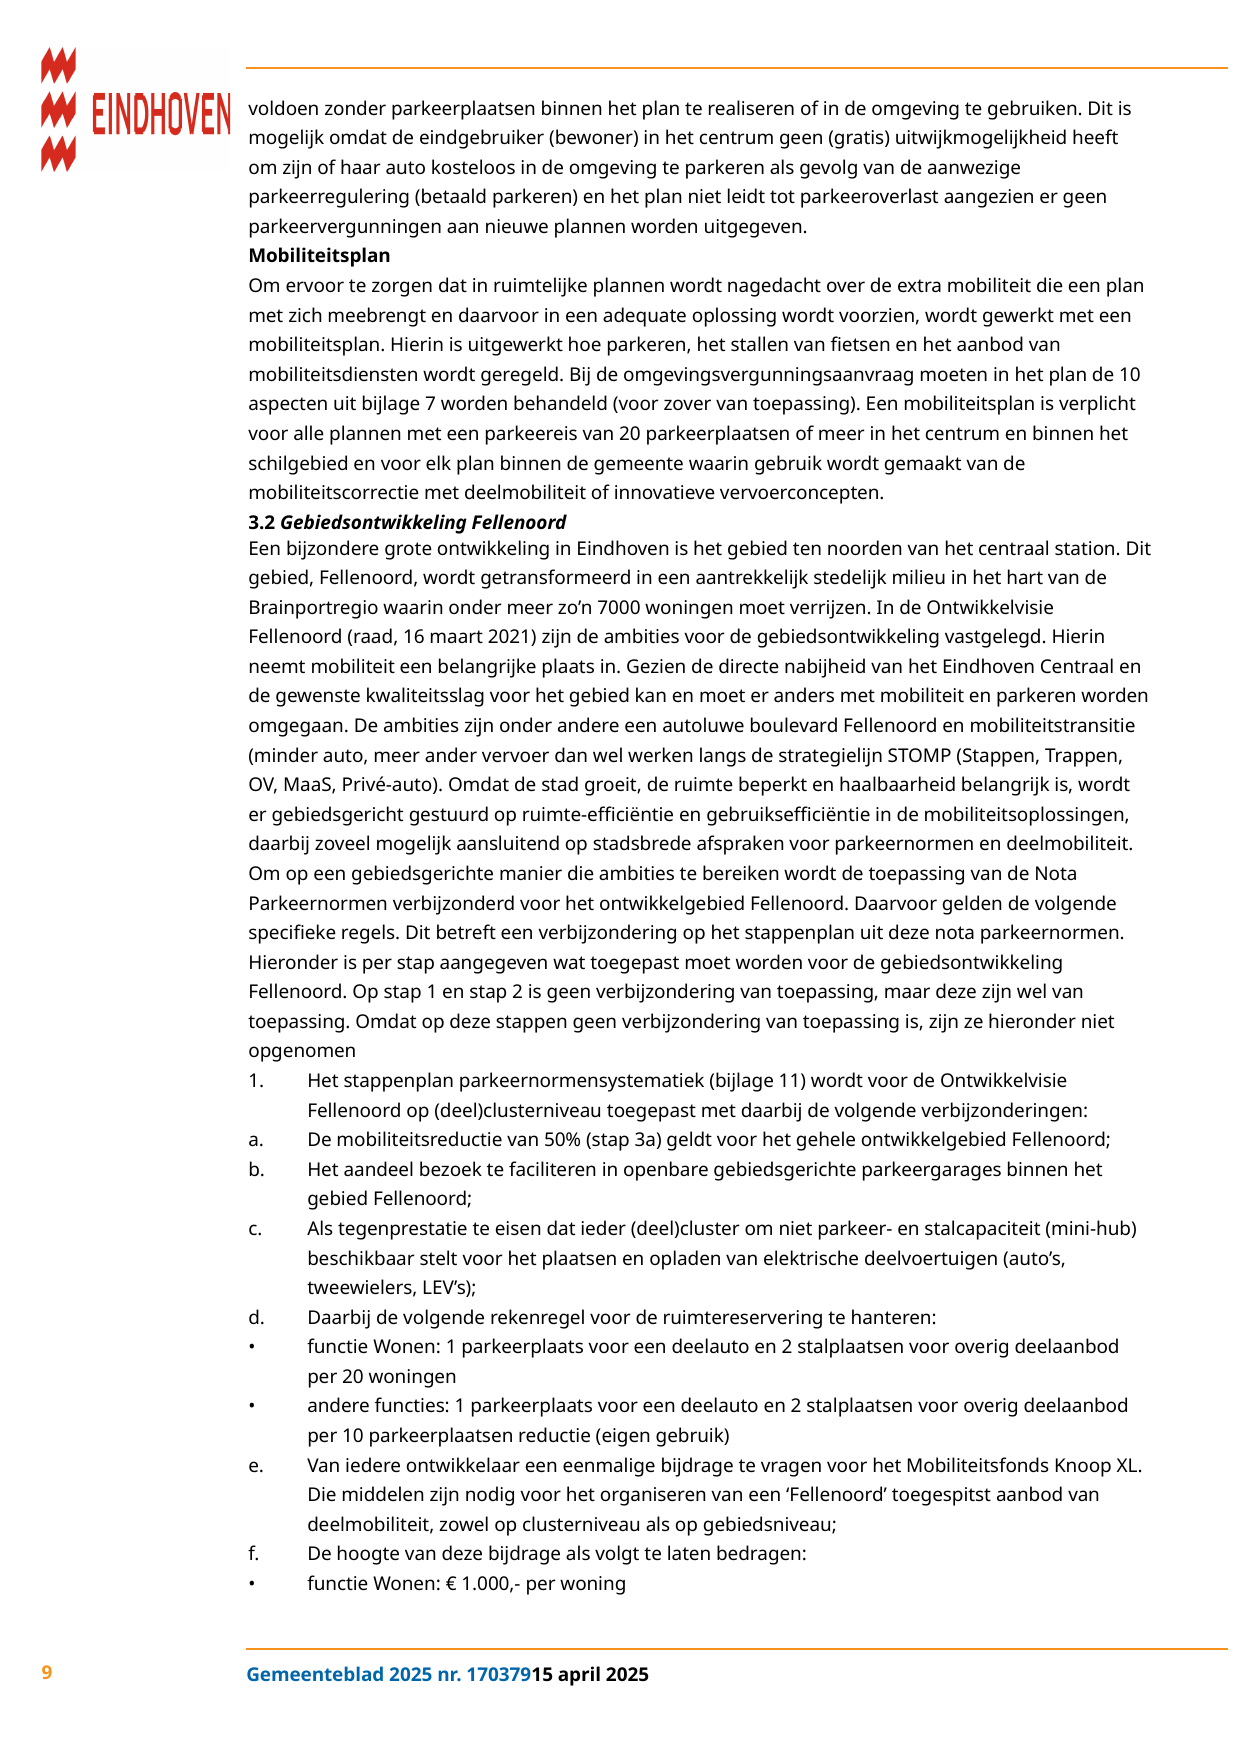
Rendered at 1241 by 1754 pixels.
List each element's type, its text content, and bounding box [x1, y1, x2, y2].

list De hoogte van deze bijdrage als volgt te laten bedragen: [248, 1541, 1152, 1566]
list Het aandeel bezoek te faciliteren in openbare gebiedsgerichte parkeergarages binnen het gebied Fellenoord; [248, 1156, 1152, 1211]
list functie Wonen: 1 parkeerplaats voor een deelauto en 2 stalplaatsen voor overig deelaanbod per 20 woningen [248, 1333, 1152, 1389]
list Van iedere ontwikkelaar een eenmalige bijdrage te vragen voor het Mobiliteitsfonds Knoop XL. Die middelen zijn nodig voor het organiseren van een ‘Fellenoord’ toegespitst aanbod van deelmobiliteit, zowel op clusterniveau als op gebiedsniveau; [248, 1452, 1152, 1537]
text Om op een gebiedsgerichte manier die ambities te bereiken wordt de toepassing van de Nota Parkeernormen verbijzonderd voor het ontwikkelgebied Fellenoord. Daarvoor gelden de volgende specifieke regels. Dit betreft een verbijzondering op het stappenplan uit deze nota parkeernormen. Hieronder is per stap aangegeven wat toegepast moet worden voor de gebiedsontwikkeling Fellenoord. Op stap 1 en stap 2 is geen verbijzondering van toepassing, maar deze zijn wel van toepassing. Omdat op deze stappen geen verbijzondering van toepassing is, zijn ze hieronder niet opgenomen [248, 860, 1152, 1063]
text Om ervoor te zorgen dat in ruimtelijke plannen wordt nagedacht over de extra mobiliteit die een plan met zich meebrengt en daarvoor in een adequate oplossing wordt voorzien, wordt gewerkt met een mobiliteitsplan. Hierin is uitgewerkt hoe parkeren, het stallen van fietsen en het aanbod van mobiliteitsdiensten wordt geregeld. Bij de omgevingsvergunningsaanvraag moeten in het plan de 10 aspecten uit bijlage 7 worden behandeld (voor zover van toepassing). Een mobiliteitsplan is verplicht voor alle plannen met een parkeereis van 20 parkeerplaatsen of meer in het centrum en binnen het schilgebied en voor elk plan binnen de gemeente waarin gebruik wordt gemaakt van de mobiliteitscorrectie met deelmobiliteit of innovatieve vervoerconcepten. [248, 272, 1152, 505]
text 3.2 Gebiedsontwikkeling Fellenoord [248, 509, 1152, 535]
list Als tegenprestatie te eisen dat ieder (deel)cluster om niet parkeer- en stalcapaciteit (mini-hub) beschikbaar stelt voor het plaatsen en opladen van elektrische deelvoertuigen (auto’s, tweewielers, LEV’s); [248, 1215, 1152, 1300]
text Een bijzondere grote ontwikkeling in Eindhoven is het gebied ten noorden van het centraal station. Dit gebied, Fellenoord, wordt getransformeerd in een aantrekkelijk stedelijk milieu in het hart van de Brainportregio waarin onder meer zo’n 7000 woningen moet verrijzen. In de Ontwikkelvisie Fellenoord (raad, 16 maart 2021) zijn de ambities voor de gebiedsontwikkeling vastgelegd. Hierin neemt mobiliteit een belangrijke plaats in. Gezien de directe nabijheid van het Eindhoven Centraal en de gewenste kwaliteitsslag voor het gebied kan en moet er anders met mobiliteit en parkeren worden omgegaan. De ambities zijn onder andere een autoluwe boulevard Fellenoord en mobiliteitstransitie (minder auto, meer ander vervoer dan wel werken langs de strategielijn STOMP (Stappen, Trappen, OV, MaaS, Privé-auto). Omdat de stad groeit, de ruimte beperkt en haalbaarheid belangrijk is, wordt er gebiedsgericht gestuurd op ruimte-efficiëntie en gebruiksefficiëntie in de mobiliteitsoplossingen, daarbij zoveel mogelijk aansluitend op stadsbrede afspraken voor parkeernormen en deelmobiliteit. [248, 535, 1152, 856]
list functie Wonen: € 1.000,- per woning [248, 1570, 1152, 1596]
picture [41, 47, 231, 172]
list Daarbij de volgende rekenregel voor de ruimtereservering te hanteren: [248, 1304, 1152, 1329]
list Het stappenplan parkeernormensystematiek (bijlage 11) wordt voor de Ontwikkelvisie Fellenoord op (deel)clusterniveau toegepast met daarbij de volgende verbijzonderingen: [248, 1067, 1152, 1122]
list De mobiliteitsreductie van 50% (stap 3a) geldt voor het gehele ontwikkelgebied Fellenoord; [248, 1126, 1152, 1152]
text voldoen zonder parkeerplaatsen binnen het plan te realiseren of in de omgeving te gebruiken. Dit is mogelijk omdat de eindgebruiker (bewoner) in het centrum geen (gratis) uitwijkmogelijkheid heeft om zijn of haar auto kosteloos in de omgeving te parkeren als gevolg van de aanwezige parkeerregulering (betaald parkeren) en het plan niet leidt tot parkeeroverlast aangezien er geen parkeervergunningen aan nieuwe plannen worden uitgegeven. [248, 95, 1152, 239]
list andere functies: 1 parkeerplaats voor een deelauto en 2 stalplaatsen voor overig deelaanbod per 10 parkeerplaatsen reductie (eigen gebruik) [248, 1393, 1152, 1448]
text Mobiliteitsplan [248, 243, 1152, 268]
